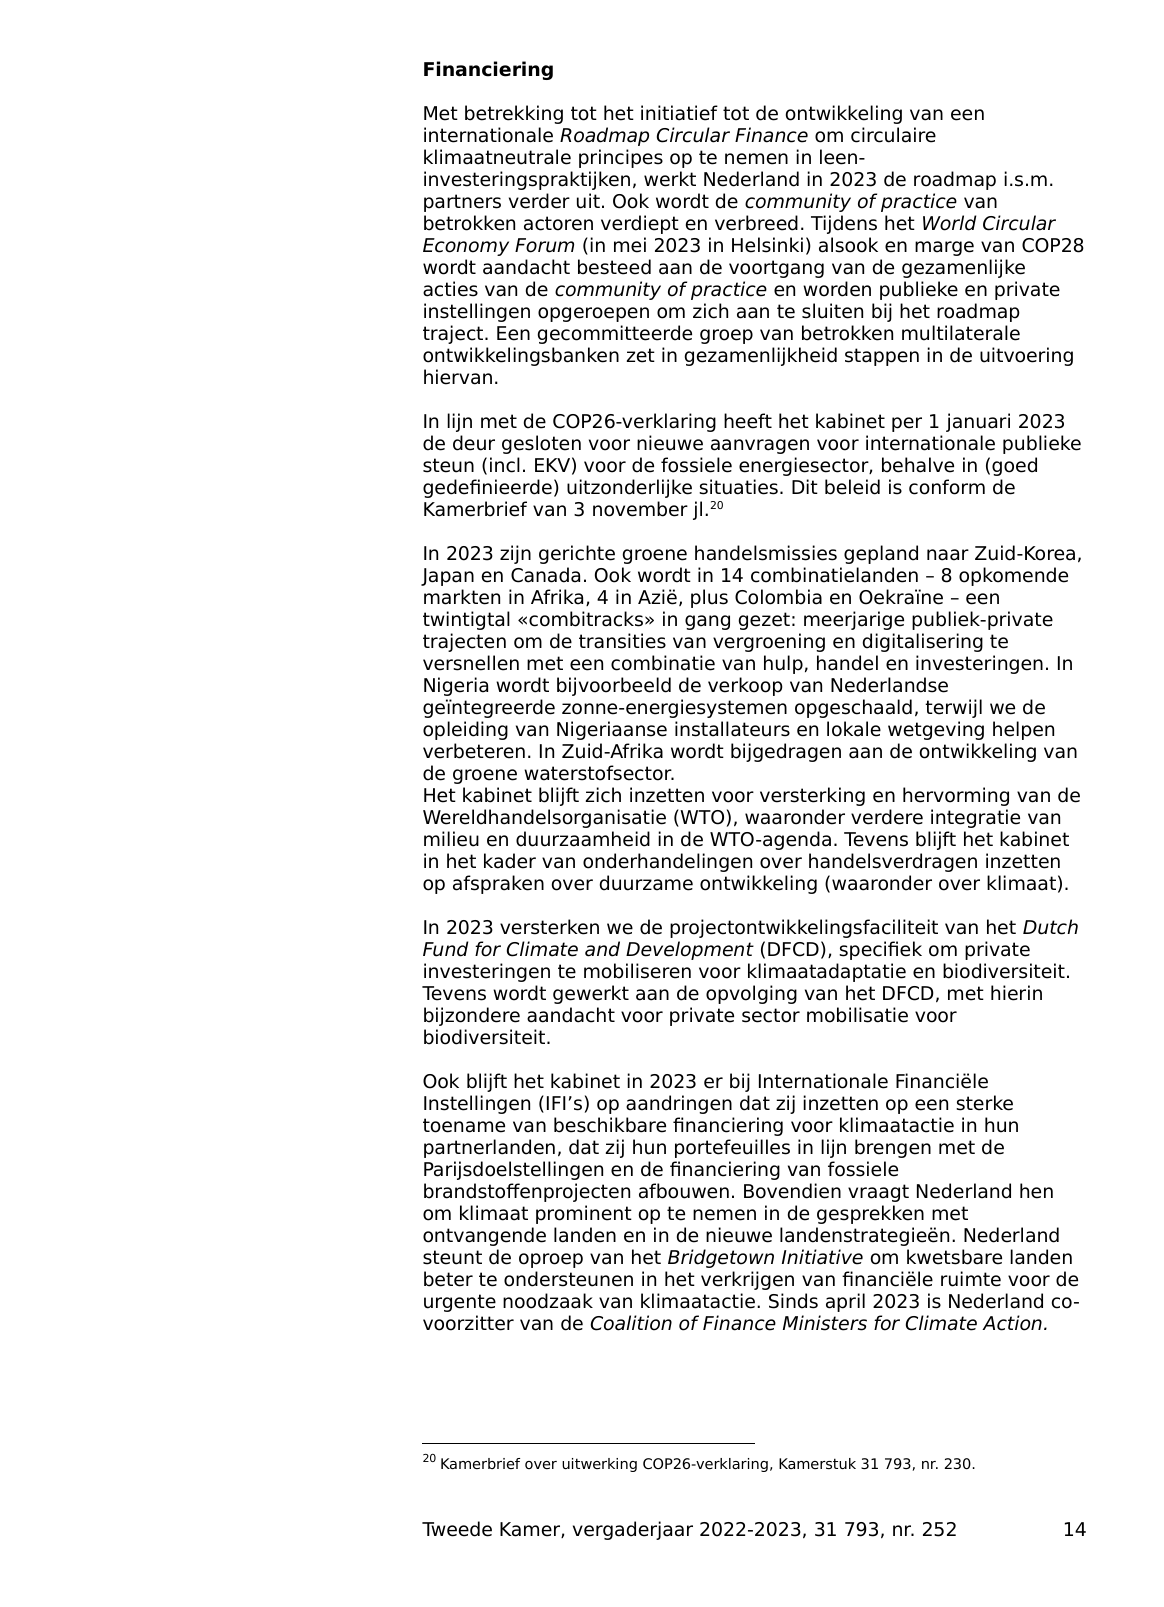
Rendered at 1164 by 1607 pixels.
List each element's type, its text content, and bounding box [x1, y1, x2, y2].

text In lijn met de COP26-verklaring heeft het kabinet per 1 januari 2023 de deur gesloten voor nieuwe aanvragen voor internationale publieke steun (incl. EKV) voor de fossiele energiesector, behalve in (goed gedefinieerde) uitzonderlijke situaties. Dit beleid is conform de Kamerbrief van 3 november jl. [422, 411, 1087, 521]
text In 2023 zijn gerichte groene handelsmissies gepland naar Zuid-Korea, Japan en Canada. Ook wordt in 14 combinatielanden – 8 opkomende markten in Afrika, 4 in Azië, plus Colombia en Oekraïne – een twintigtal «combitracks» in gang gezet: meerjarige publiek-private trajecten om de transities van vergroening en digitalisering te versnellen met een combinatie van hulp, handel en investeringen. In Nigeria wordt bijvoorbeeld de verkoop van Nederlandse geïntegreerde zonne-energiesystemen opgeschaald, terwijl we de opleiding van Nigeriaanse installateurs en lokale wetgeving helpen verbeteren. In Zuid-Afrika wordt bijgedragen aan de ontwikkeling van de groene waterstofsector. [422, 543, 1087, 785]
text Ook blijft het kabinet in 2023 er bij Internationale Financiële Instellingen (IFI’s) op aandringen dat zij inzetten op een sterke toename van beschikbare financiering voor klimaatactie in hun partnerlanden, dat zij hun portefeuilles in lijn brengen met de Parijsdoelstellingen en de financiering van fossiele brandstoffenprojecten afbouwen. Bovendien vraagt Nederland hen om klimaat prominent op te nemen in de gesprekken met ontvangende landen en in de nieuwe landenstrategieën. Nederland steunt de oproep van het Bridgetown Initiative om kwetsbare landen beter te ondersteunen in het verkrijgen van financiële ruimte voor de urgente noodzaak van klimaatactie. Sinds april 2023 is Nederland co-voorzitter van de Coalition of Finance Ministers for Climate Action. [422, 1071, 1087, 1335]
subtitle Financiering [422, 59, 1087, 81]
text Met betrekking tot het initiatief tot de ontwikkeling van een internationale Roadmap Circular Finance om circulaire klimaatneutrale principes op te nemen in leen- investeringspraktijken, werkt Nederland in 2023 de roadmap i.s.m. partners verder uit. Ook wordt de community of practice van betrokken actoren verdiept en verbreed. Tijdens het World Circular Economy Forum (in mei 2023 in Helsinki) alsook en marge van COP28 wordt aandacht besteed aan de voortgang van de gezamenlijke acties van de community of practice en worden publieke en private instellingen opgeroepen om zich aan te sluiten bij het roadmap traject. Een gecommitteerde groep van betrokken multilaterale ontwikkelingsbanken zet in gezamenlijkheid stappen in de uitvoering hiervan. [422, 103, 1087, 389]
text Het kabinet blijft zich inzetten voor versterking en hervorming van de Wereldhandelsorganisatie (WTO), waaronder verdere integratie van milieu en duurzaamheid in de WTO-agenda. Tevens blijft het kabinet in het kader van onderhandelingen over handelsverdragen inzetten op afspraken over duurzame ontwikkeling (waaronder over klimaat). [422, 785, 1087, 895]
text Kamerbrief over uitwerking COP26-verklaring, Kamerstuk 31 793, nr. 230. [422, 1452, 1087, 1474]
text In 2023 versterken we de projectontwikkelingsfaciliteit van het Dutch Fund for Climate and Development (DFCD), specifiek om private investeringen te mobiliseren voor klimaatadaptatie en biodiversiteit. Tevens wordt gewerkt aan de opvolging van het DFCD, met hierin bijzondere aandacht voor private sector mobilisatie voor biodiversiteit. [422, 917, 1087, 1049]
